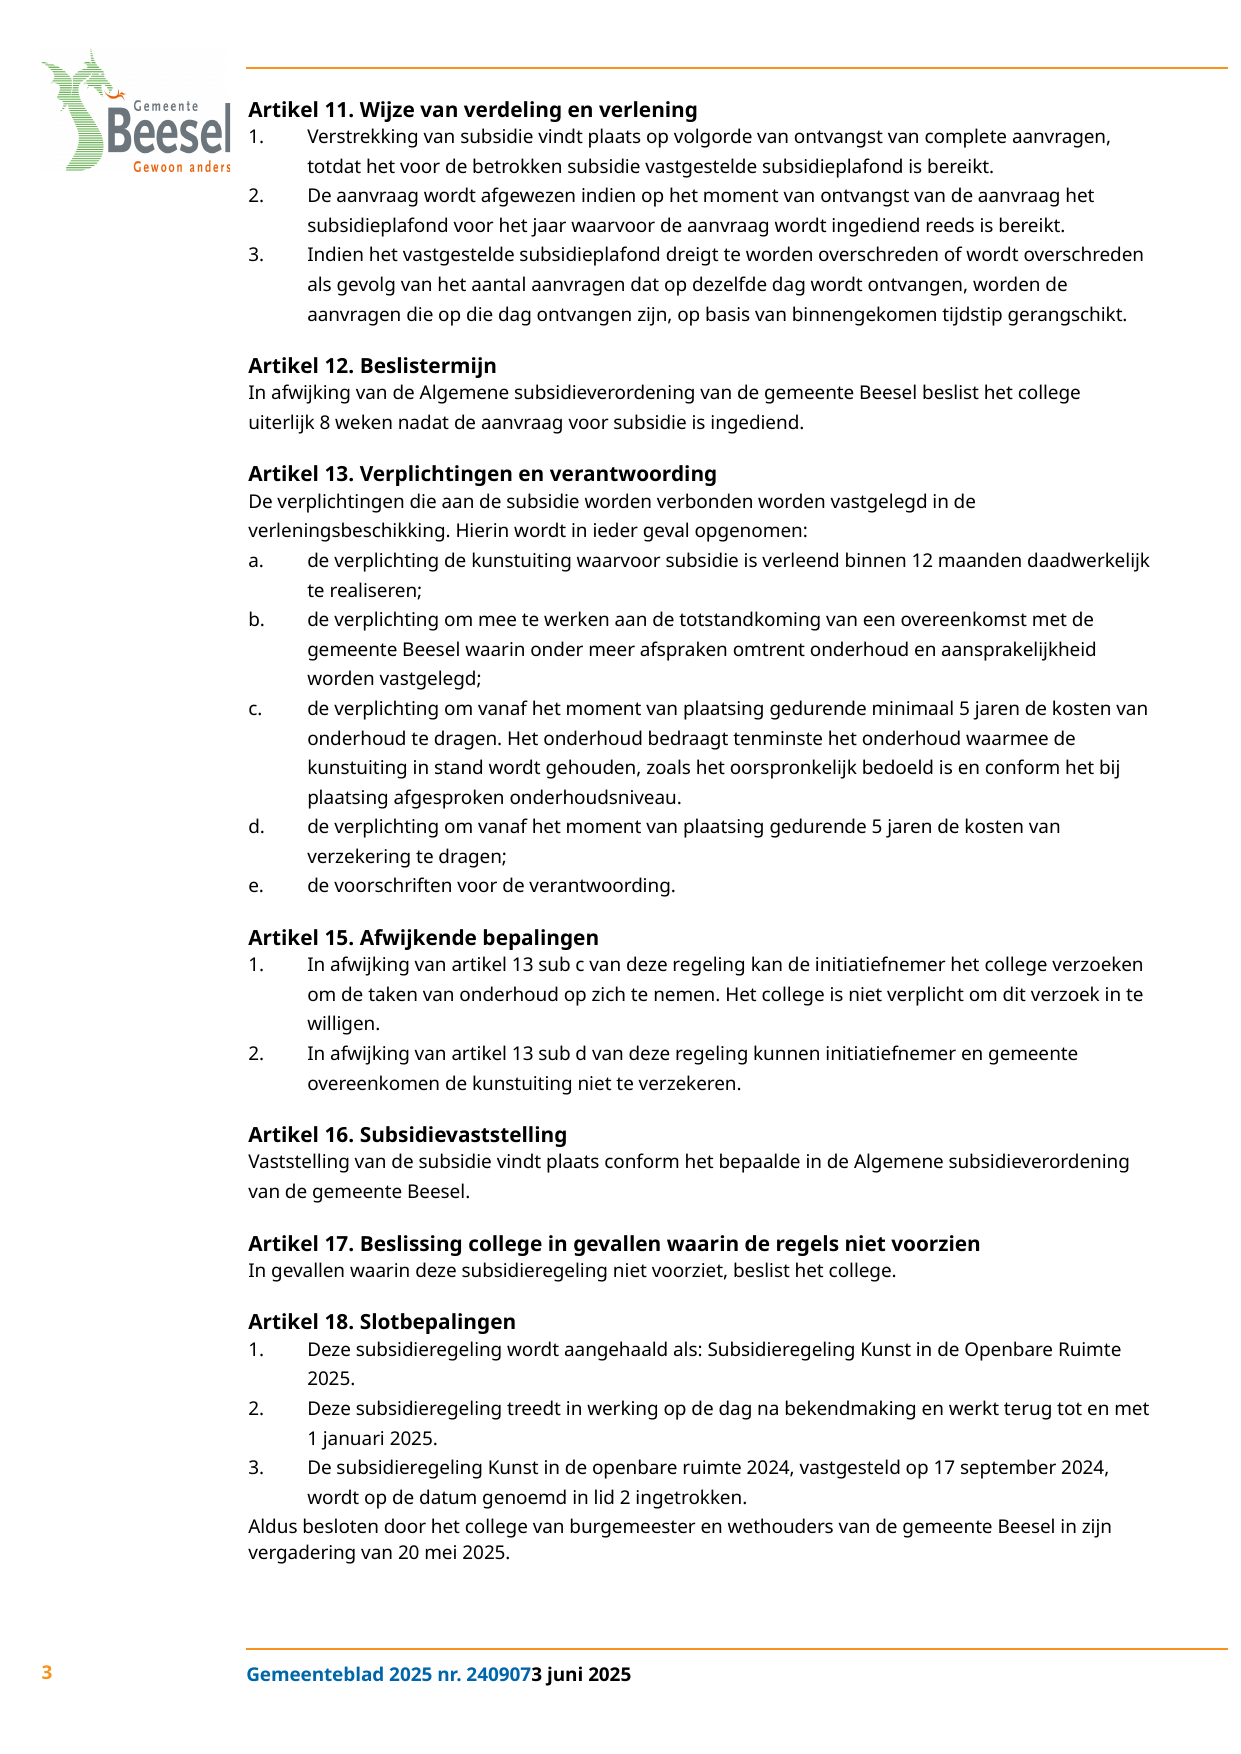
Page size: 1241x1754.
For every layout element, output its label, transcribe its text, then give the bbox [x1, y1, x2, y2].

text Artikel 11. Wijze van verdeling en verlening [248, 95, 1152, 123]
picture [41, 47, 231, 172]
text Artikel 12. Beslistermijn [248, 351, 1152, 379]
list In afwijking van artikel 13 sub d van deze regeling kunnen initiatiefnemer en gemeente overeenkomen de kunstuiting niet te verzekeren. [248, 1040, 1152, 1096]
list Deze subsidieregeling wordt aangehaald als: Subsidieregeling Kunst in de Openbare Ruimte 2025. [248, 1336, 1152, 1391]
text Vaststelling van de subsidie vindt plaats conform het bepaalde in de Algemene subsidieverordening van de gemeente Beesel. [248, 1149, 1152, 1204]
list De subsidieregeling Kunst in de openbare ruimte 2024, vastgesteld op 17 september 2024, wordt op de datum genoemd in lid 2 ingetrokken. [248, 1454, 1152, 1509]
text Aldus besloten door het college van burgemeester en wethouders van de gemeente Beesel in zijn vergadering van 20 mei 2025. [248, 1513, 1152, 1565]
text De verplichtingen die aan de subsidie worden verbonden worden vastgelegd in de verleningsbeschikking. Hierin wordt in ieder geval opgenomen: [248, 488, 1152, 543]
list de verplichting om vanaf het moment van plaatsing gedurende 5 jaren de kosten van verzekering te dragen; [248, 813, 1152, 869]
list Deze subsidieregeling treedt in werking op de dag na bekendmaking en werkt terug tot en met 1 januari 2025. [248, 1395, 1152, 1450]
text Artikel 16. Subsidievaststelling [248, 1120, 1152, 1149]
text In afwijking van de Algemene subsidieverordening van de gemeente Beesel beslist het college uiterlijk 8 weken nadat de aanvraag voor subsidie is ingediend. [248, 379, 1152, 435]
text Artikel 13. Verplichtingen en verantwoording [248, 459, 1152, 488]
list De aanvraag wordt afgewezen indien op het moment van ontvangst van de aanvraag het subsidieplafond voor het jaar waarvoor de aanvraag wordt ingediend reeds is bereikt. [248, 182, 1152, 238]
list de verplichting de kunstuiting waarvoor subsidie is verleend binnen 12 maanden daadwerkelijk te realiseren; [248, 547, 1152, 602]
list Indien het vastgestelde subsidieplafond dreigt te worden overschreden of wordt overschreden als gevolg van het aantal aanvragen dat op dezelfde dag wordt ontvangen, worden de aanvragen die op die dag ontvangen zijn, op basis van binnengekomen tijdstip gerangschikt. [248, 242, 1152, 326]
list Verstrekking van subsidie vindt plaats op volgorde van ontvangst van complete aanvragen, totdat het voor de betrokken subsidie vastgestelde subsidieplafond is bereikt. [248, 123, 1152, 178]
text Artikel 15. Afwijkende bepalingen [248, 923, 1152, 951]
list de verplichting om vanaf het moment van plaatsing gedurende minimaal 5 jaren de kosten van onderhoud te dragen. Het onderhoud bedraagt tenminste het onderhoud waarmee de kunstuiting in stand wordt gehouden, zoals het oorspronkelijk bedoeld is en conform het bij plaatsing afgesproken onderhoudsniveau. [248, 695, 1152, 809]
text Artikel 17. Beslissing college in gevallen waarin de regels niet voorzien [248, 1229, 1152, 1257]
text Artikel 18. Slotbepalingen [248, 1307, 1152, 1336]
list de verplichting om mee te werken aan de totstandkoming van een overeenkomst met de gemeente Beesel waarin onder meer afspraken omtrent onderhoud en aansprakelijkheid worden vastgelegd; [248, 606, 1152, 691]
list In afwijking van artikel 13 sub c van deze regeling kan de initiatiefnemer het college verzoeken om de taken van onderhoud op zich te nemen. Het college is niet verplicht om dit verzoek in te willigen. [248, 951, 1152, 1036]
text In gevallen waarin deze subsidieregeling niet voorziet, beslist het college. [248, 1257, 1152, 1283]
list de voorschriften voor de verantwoording. [248, 873, 1152, 898]
